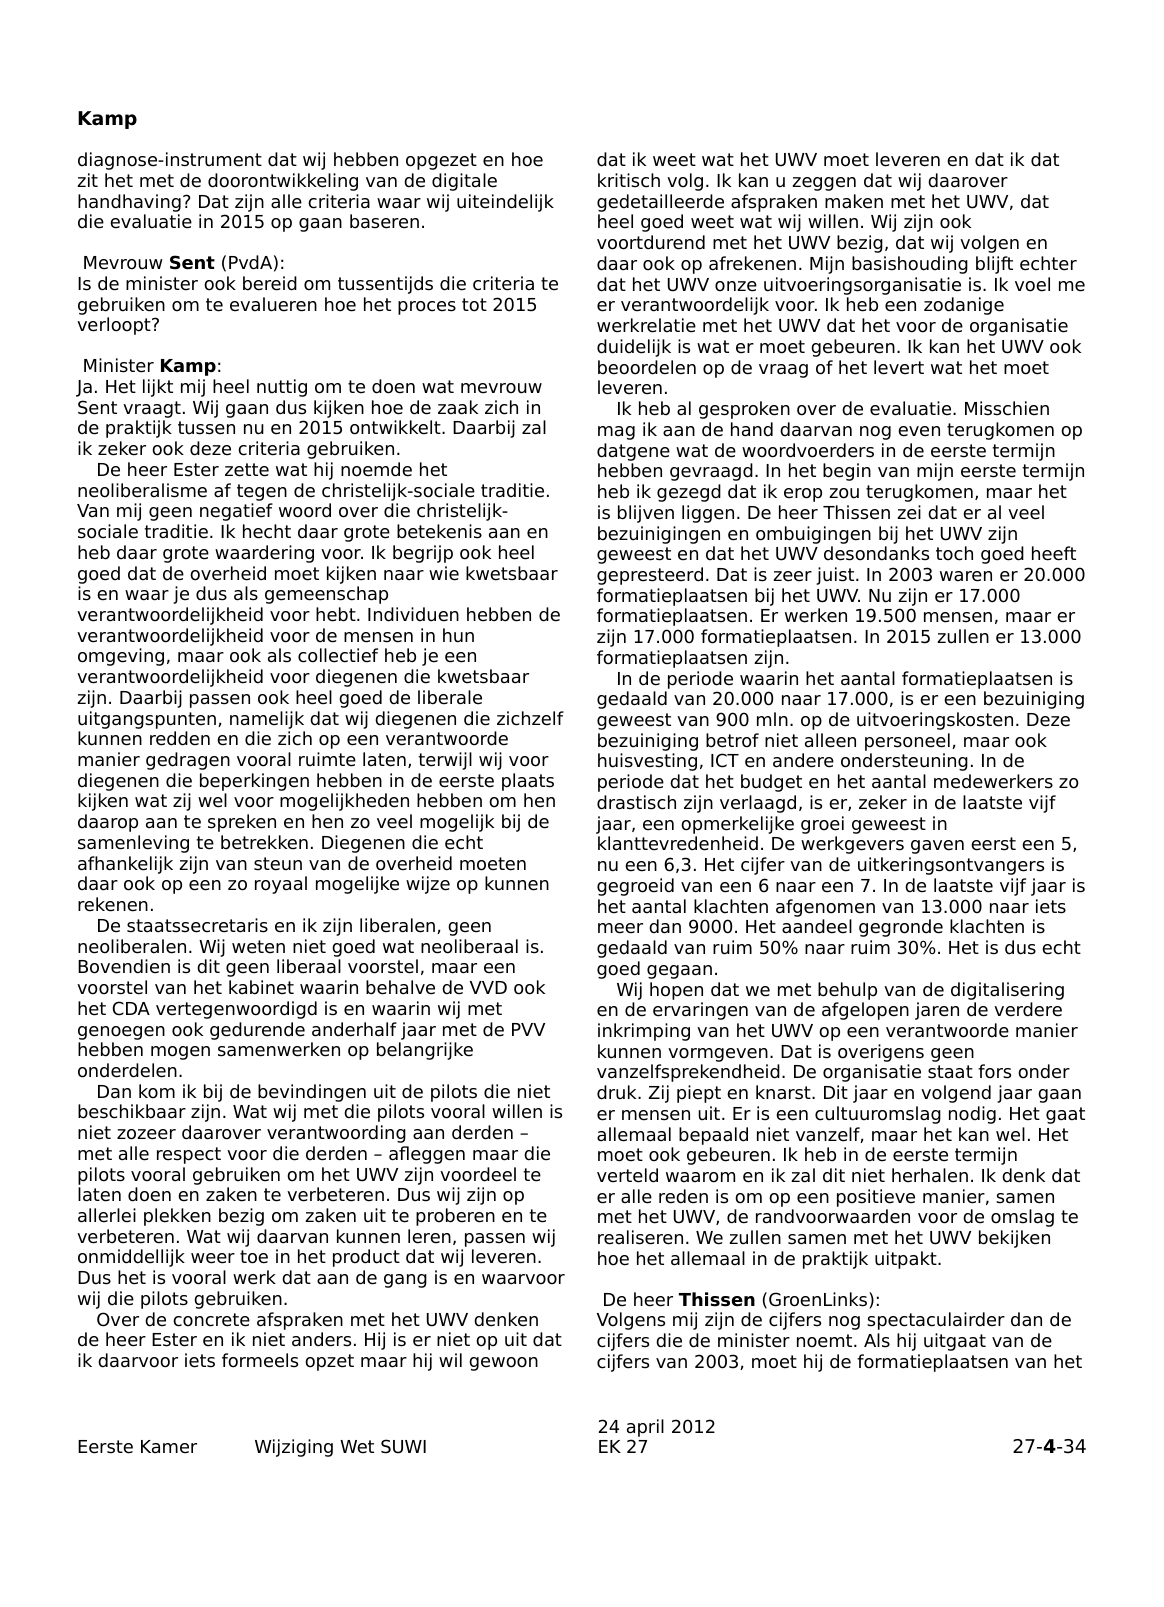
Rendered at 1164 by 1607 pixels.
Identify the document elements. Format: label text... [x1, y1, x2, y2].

text dat ik weet wat het UWV moet leveren en dat ik dat kritisch volg. Ik kan u zeggen dat wij daarover gedetailleerde afspraken maken met het UWV, dat heel goed weet wat wij willen. Wij zijn ook voortdurend met het UWV bezig, dat wij volgen en daar ook op afrekenen. Mijn basishouding blijft echter dat het UWV onze uitvoeringsorganisatie is. Ik voel me er verantwoordelijk voor. Ik heb een zodanige werkrelatie met het UWV dat het voor de organisatie duidelijk is wat er moet gebeuren. Ik kan het UWV ook beoordelen op de vraag of het levert wat het moet leveren. [596, 150, 1087, 399]
text Ja. Het lijkt mij heel nuttig om te doen wat mevrouw Sent vraagt. Wij gaan dus kijken hoe de zaak zich in de praktijk tussen nu en 2015 ontwikkelt. Daarbij zal ik zeker ook deze criteria gebruiken. [77, 377, 567, 460]
text De heer Thissen (GroenLinks): [596, 1289, 1087, 1310]
text Volgens mij zijn de cijfers nog spectaculairder dan de cijfers die de minister noemt. Als hij uitgaat van de cijfers van 2003, moet hij de formatieplaatsen van het [596, 1310, 1087, 1372]
text Mevrouw Sent (PvdA): [77, 253, 567, 274]
text diagnose-instrument dat wij hebben opgezet en hoe zit het met de doorontwikkeling van de digitale handhaving? Dat zijn alle criteria waar wij uiteindelijk die evaluatie in 2015 op gaan baseren. [77, 150, 567, 233]
text In de periode waarin het aantal formatieplaatsen is gedaald van 20.000 naar 17.000, is er een bezuiniging geweest van 900 mln. op de uitvoeringskosten. Deze bezuiniging betrof niet alleen personeel, maar ook huisvesting, ICT en andere ondersteuning. In de periode dat het budget en het aantal medewerkers zo drastisch zijn verlaagd, is er, zeker in de laatste vijf jaar, een opmerkelijke groei geweest in klanttevredenheid. De werkgevers gaven eerst een 5, nu een 6,3. Het cijfer van de uitkeringsontvangers is gegroeid van een 6 naar een 7. In de laatste vijf jaar is het aantal klachten afgenomen van 13.000 naar iets meer dan 9000. Het aandeel gegronde klachten is gedaald van ruim 50% naar ruim 30%. Het is dus echt goed gegaan. [596, 668, 1087, 979]
text Is de minister ook bereid om tussentijds die criteria te gebruiken om te evalueren hoe het proces tot 2015 verloopt? [77, 274, 567, 336]
text Over de concrete afspraken met het UWV denken de heer Ester en ik niet anders. Hij is er niet op uit dat ik daarvoor iets formeels opzet maar hij wil gewoon [77, 1309, 567, 1372]
text Minister Kamp: [77, 356, 567, 377]
text De staatssecretaris en ik zijn liberalen, geen neoliberalen. Wij weten niet goed wat neoliberaal is. Bovendien is dit geen liberaal voorstel, maar een voorstel van het kabinet waarin behalve de VVD ook het CDA vertegenwoordigd is en waarin wij met genoegen ook gedurende anderhalf jaar met de PVV hebben mogen samenwerken op belangrijke onderdelen. [77, 916, 567, 1082]
text Dan kom ik bij de bevindingen uit de pilots die niet beschikbaar zijn. Wat wij met die pilots vooral willen is niet zozeer daarover verantwoording aan derden – met alle respect voor die derden – afleggen maar die pilots vooral gebruiken om het UWV zijn voordeel te laten doen en zaken te verbeteren. Dus wij zijn op allerlei plekken bezig om zaken uit te proberen en te verbeteren. Wat wij daarvan kunnen leren, passen wij onmiddellijk weer toe in het product dat wij leveren. Dus het is vooral werk dat aan de gang is en waarvoor wij die pilots gebruiken. [77, 1082, 567, 1309]
text Wij hopen dat we met behulp van de digitalisering en de ervaringen van de afgelopen jaren de verdere inkrimping van het UWV op een verantwoorde manier kunnen vormgeven. Dat is overigens geen vanzelfsprekendheid. De organisatie staat fors onder druk. Zij piept en knarst. Dit jaar en volgend jaar gaan er mensen uit. Er is een cultuuromslag nodig. Het gaat allemaal bepaald niet vanzelf, maar het kan wel. Het moet ook gebeuren. Ik heb in de eerste termijn verteld waarom en ik zal dit niet herhalen. Ik denk dat er alle reden is om op een positieve manier, samen met het UWV, de randvoorwaarden voor de omslag te realiseren. We zullen samen met het UWV bekijken hoe het allemaal in de praktijk uitpakt. [596, 979, 1087, 1269]
text De heer Ester zette wat hij noemde het neoliberalisme af tegen de christelijk-sociale traditie. Van mij geen negatief woord over die christelijk-sociale traditie. Ik hecht daar grote betekenis aan en heb daar grote waardering voor. Ik begrijp ook heel goed dat de overheid moet kijken naar wie kwetsbaar is en waar je dus als gemeenschap verantwoordelijkheid voor hebt. Individuen hebben de verantwoordelijkheid voor de mensen in hun omgeving, maar ook als collectief heb je een verantwoordelijkheid voor diegenen die kwetsbaar zijn. Daarbij passen ook heel goed de liberale uitgangspunten, namelijk dat wij diegenen die zichzelf kunnen redden en die zich op een verantwoorde manier gedragen vooral ruimte laten, terwijl wij voor diegenen die beperkingen hebben in de eerste plaats kijken wat zij wel voor mogelijkheden hebben om hen daarop aan te spreken en hen zo veel mogelijk bij de samenleving te betrekken. Diegenen die echt afhankelijk zijn van steun van de overheid moeten daar ook op een zo royaal mogelijke wijze op kunnen rekenen. [77, 460, 567, 916]
text Ik heb al gesproken over de evaluatie. Misschien mag ik aan de hand daarvan nog even terugkomen op datgene wat de woordvoerders in de eerste termijn hebben gevraagd. In het begin van mijn eerste termijn heb ik gezegd dat ik erop zou terugkomen, maar het is blijven liggen. De heer Thissen zei dat er al veel bezuinigingen en ombuigingen bij het UWV zijn geweest en dat het UWV desondanks toch goed heeft gepresteerd. Dat is zeer juist. In 2003 waren er 20.000 formatieplaatsen bij het UWV. Nu zijn er 17.000 formatieplaatsen. Er werken 19.500 mensen, maar er zijn 17.000 formatieplaatsen. In 2015 zullen er 13.000 formatieplaatsen zijn. [596, 399, 1087, 668]
